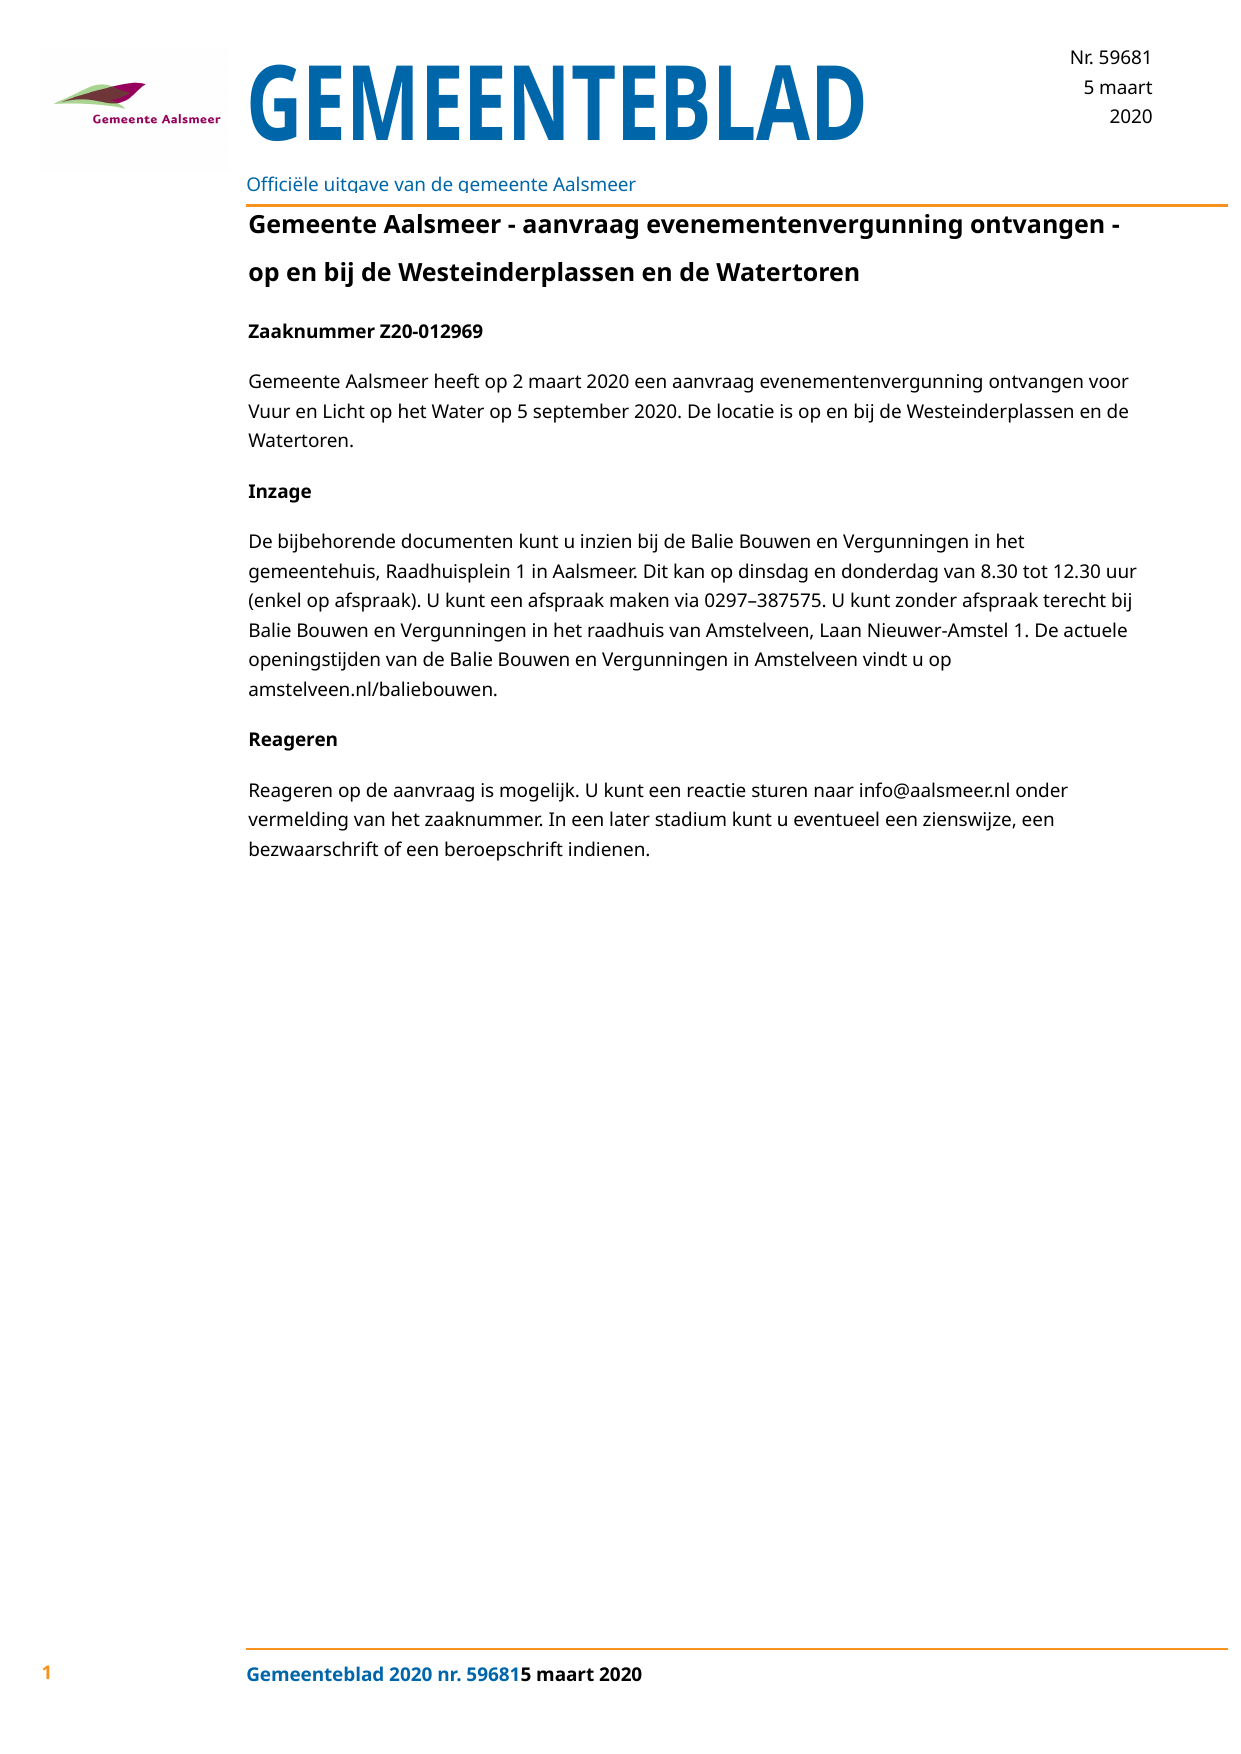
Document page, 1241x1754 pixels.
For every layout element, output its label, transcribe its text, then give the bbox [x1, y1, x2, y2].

text Gemeente Aalsmeer - aanvraag evenementenvergunning ontvangen - op en bij de Westeinderplassen en de Watertoren [248, 207, 1152, 288]
picture [41, 47, 231, 172]
text Inzage [248, 478, 1152, 504]
text Reageren [248, 727, 1152, 752]
text Gemeente Aalsmeer heeft op 2 maart 2020 een aanvraag evenementenvergunning ontvangen voor Vuur en Licht op het Water op 5 september 2020. De locatie is op en bij de Westeinderplassen en de Watertoren. [248, 368, 1152, 453]
text De bijbehorende documenten kunt u inzien bij de Balie Bouwen en Vergunningen in het gemeentehuis, Raadhuisplein 1 in Aalsmeer. Dit kan op dinsdag en donderdag van 8.30 tot 12.30 uur (enkel op afspraak). U kunt een afspraak maken via 0297–387575. U kunt zonder afspraak terecht bij Balie Bouwen en Vergunningen in het raadhuis van Amstelveen, Laan Nieuwer-Amstel 1. De actuele openingstijden van de Balie Bouwen en Vergunningen in Amstelveen vindt u op amstelveen.nl/baliebouwen. [248, 528, 1152, 702]
text Reageren op de aanvraag is mogelijk. U kunt een reactie sturen naar info@aalsmeer.nl onder vermelding van het zaaknummer. In een later stadium kunt u eventueel een zienswijze, een bezwaarschrift of een beroepschrift indienen. [248, 777, 1152, 862]
text Zaaknummer Z20-012969 [248, 318, 1152, 344]
